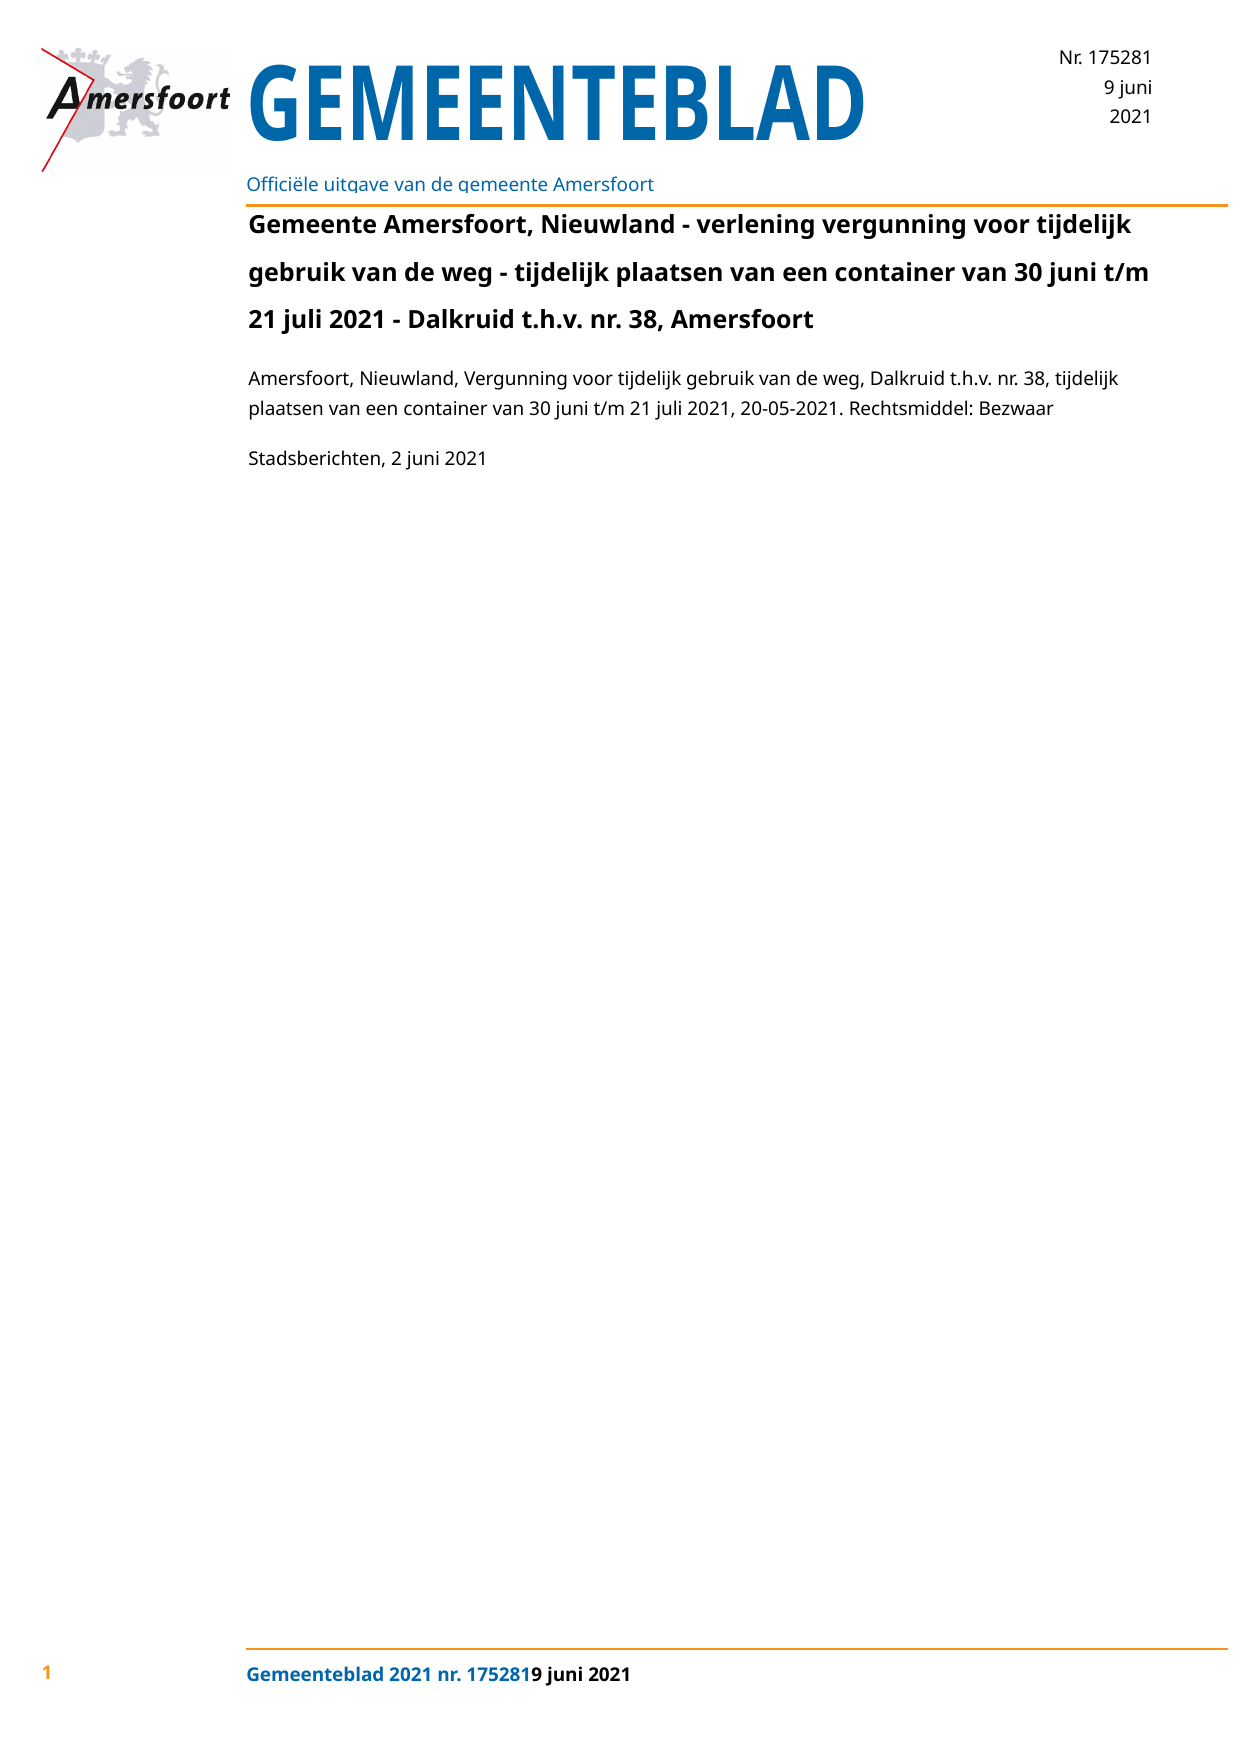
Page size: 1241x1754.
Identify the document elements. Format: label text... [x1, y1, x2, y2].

picture [41, 47, 231, 172]
text Amersfoort, Nieuwland, Vergunning voor tijdelijk gebruik van de weg, Dalkruid t.h.v. nr. 38, tijdelijk plaatsen van een container van 30 juni t/m 21 juli 2021, 20-05-2021. Rechtsmiddel: Bezwaar [248, 366, 1152, 421]
text Gemeente Amersfoort, Nieuwland - verlening vergunning voor tijdelijk gebruik van de weg - tijdelijk plaatsen van een container van 30 juni t/m 21 juli 2021 - Dalkruid t.h.v. nr. 38, Amersfoort [248, 207, 1152, 336]
text Stadsberichten, 2 juni 2021 [248, 446, 1152, 471]
